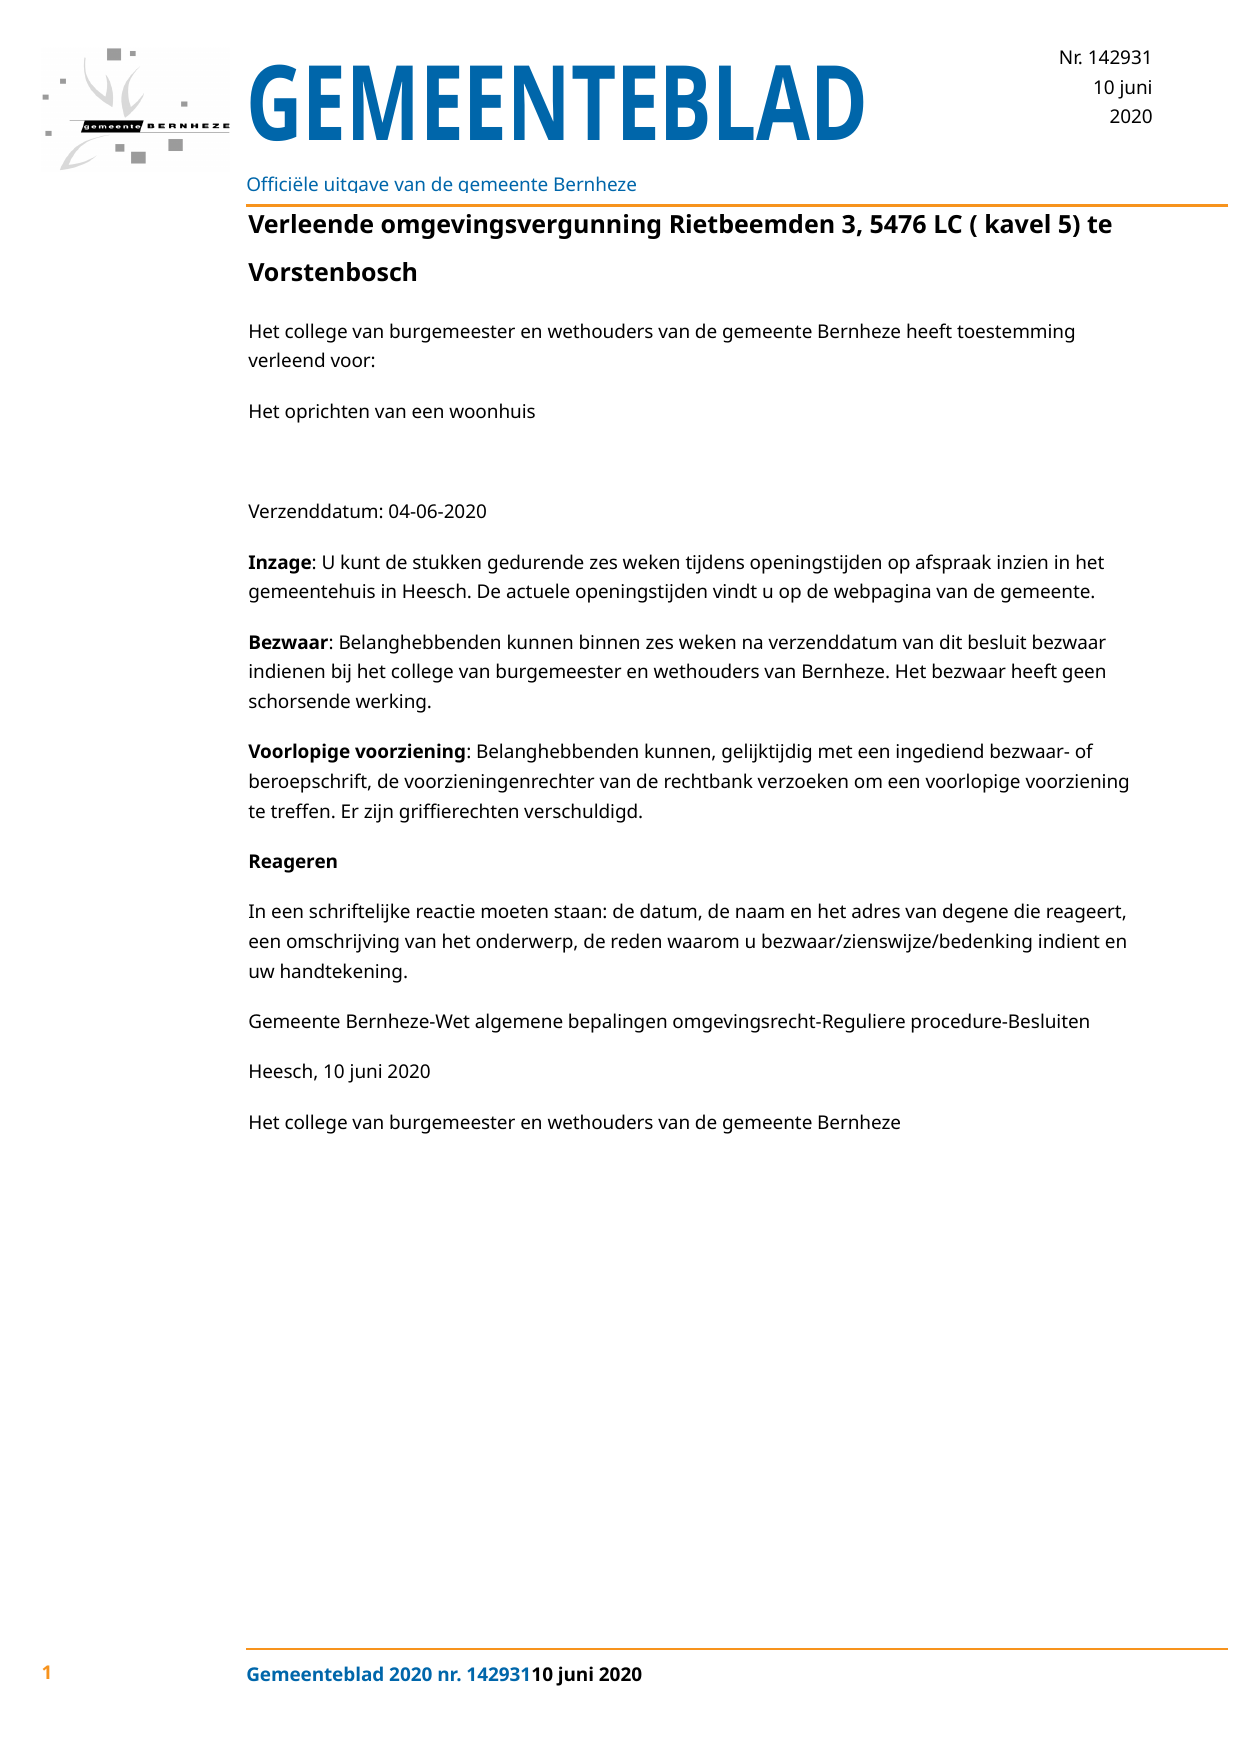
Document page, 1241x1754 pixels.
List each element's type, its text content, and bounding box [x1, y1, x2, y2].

text Voorlopige voorziening: Belanghebbenden kunnen, gelijktijdig met een ingediend bezwaar- of beroepschrift, de voorzieningenrechter van de rechtbank verzoeken om een voorlopige voorziening te treffen. Er zijn griffierechten verschuldigd. [248, 739, 1152, 824]
text Bezwaar: Belanghebbenden kunnen binnen zes weken na verzenddatum van dit besluit bezwaar indienen bij het college van burgemeester en wethouders van Bernheze. Het bezwaar heeft geen schorsende werking. [248, 629, 1152, 714]
text Het college van burgemeester en wethouders van de gemeente Bernheze heeft toestemming verleend voor: [248, 318, 1152, 373]
picture [41, 47, 231, 172]
text Inzage: U kunt de stukken gedurende zes weken tijdens openingstijden op afspraak inzien in het gemeentehuis in Heesch. De actuele openingstijden vindt u op de webpagina van de gemeente. [248, 549, 1152, 604]
text Het oprichten van een woonhuis [248, 398, 1152, 424]
text Verzenddatum: 04-06-2020 [248, 499, 1152, 524]
text Heesch, 10 juni 2020 [248, 1059, 1152, 1084]
text In een schriftelijke reactie moeten staan: de datum, de naam en het adres van degene die reageert, een omschrijving van het onderwerp, de reden waarom u bezwaar/zienswijze/bedenking indient en uw handtekening. [248, 899, 1152, 984]
text Het college van burgemeester en wethouders van de gemeente Bernheze [248, 1109, 1152, 1135]
text Reageren [248, 848, 1152, 874]
text Verleende omgevingsvergunning Rietbeemden 3, 5476 LC ( kavel 5) te Vorstenbosch [248, 207, 1152, 288]
text Gemeente Bernheze-Wet algemene bepalingen omgevingsrecht-Reguliere procedure-Besluiten [248, 1008, 1152, 1034]
